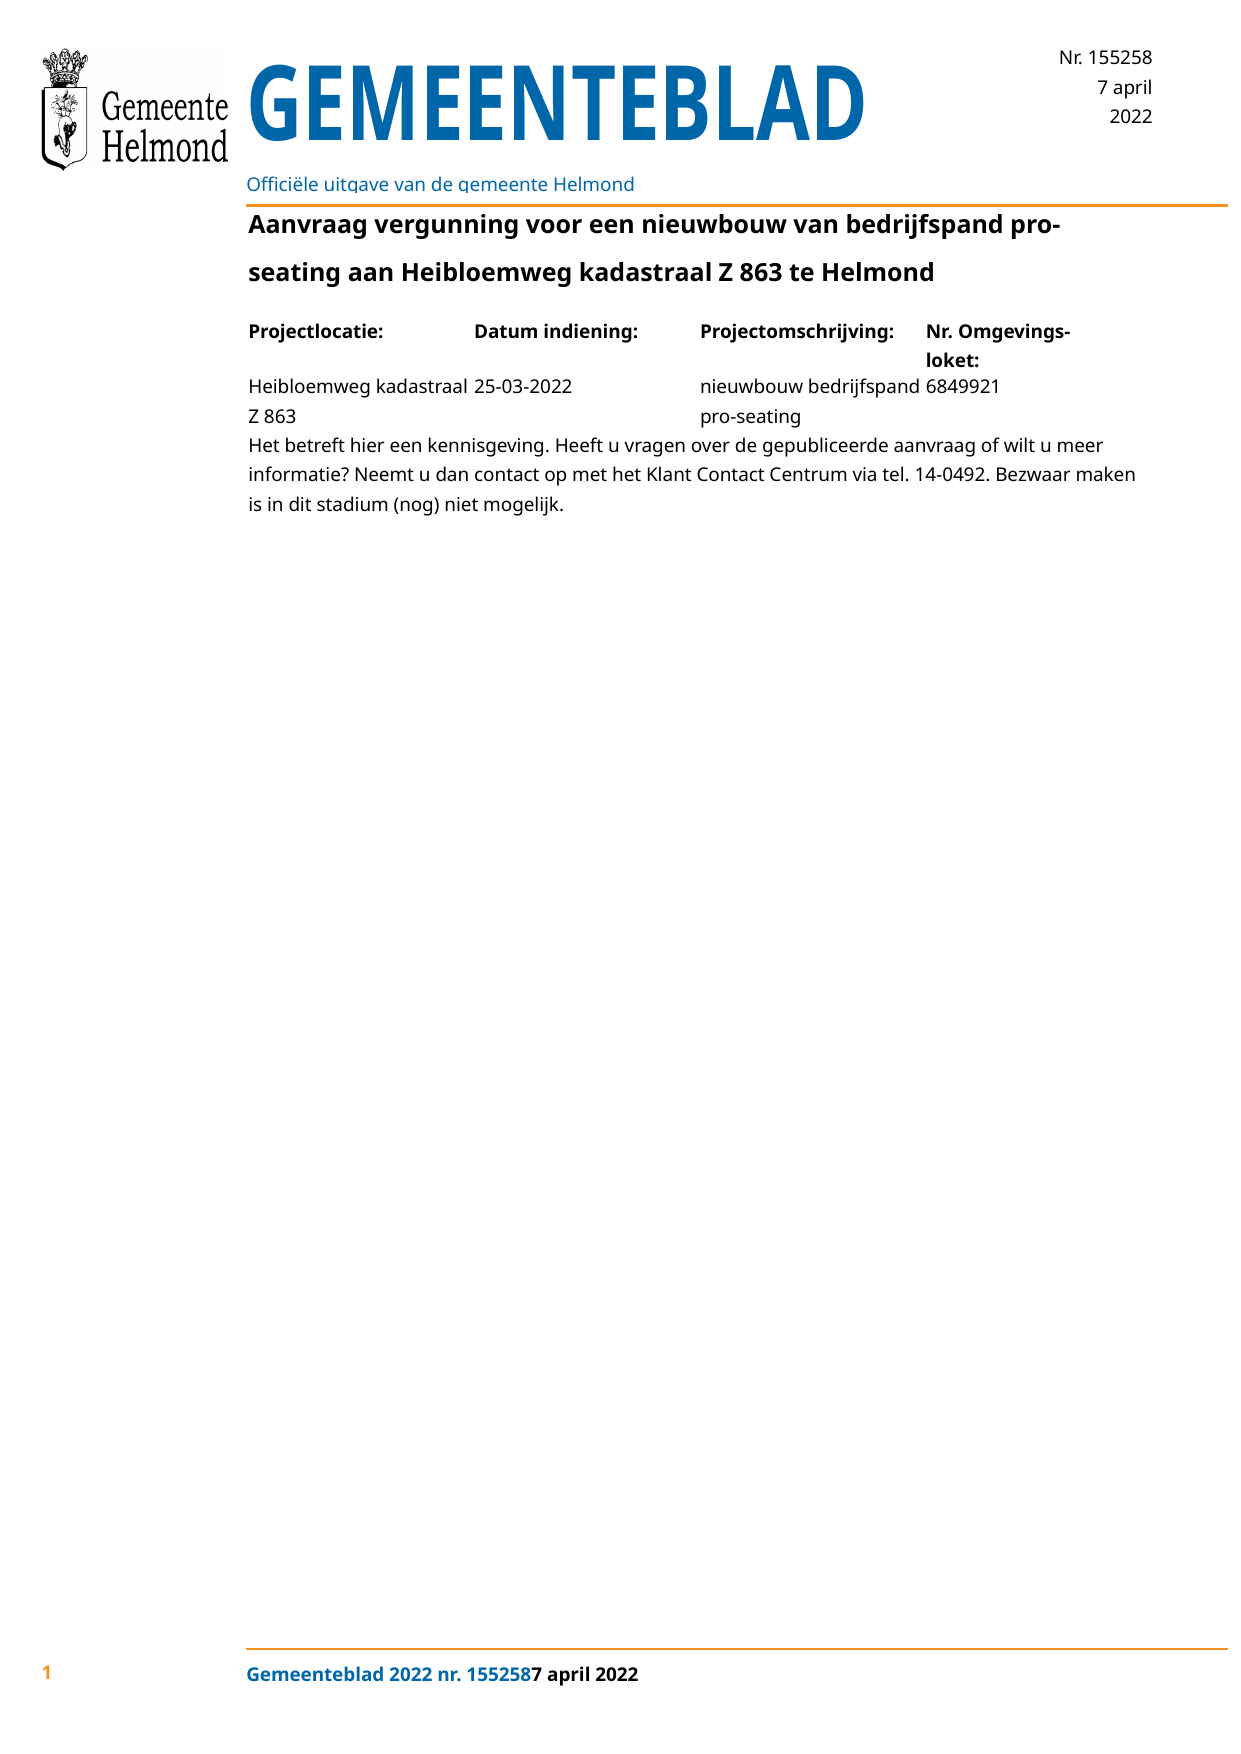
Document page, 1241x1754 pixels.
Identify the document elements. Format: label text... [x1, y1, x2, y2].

text Aanvraag vergunning voor een nieuwbouw van bedrijfspand pro-seating aan Heibloemweg kadastraal Z 863 te Helmond [248, 207, 1152, 288]
table_cell Heibloemweg kadastraal Z 863 [248, 373, 474, 429]
table_cell 6849921 [926, 373, 1152, 429]
table_header Projectomschrijving: [700, 318, 926, 373]
table_cell 25-03-2022 [474, 373, 700, 429]
table_header Projectlocatie: [248, 318, 474, 373]
picture [41, 47, 231, 172]
table_header Datum indiening: [474, 318, 700, 373]
text Het betreft hier een kennisgeving. Heeft u vragen over de gepubliceerde aanvraag of wilt u meer informatie? Neemt u dan contact op met het Klant Contact Centrum via tel. 14-0492. Bezwaar maken is in dit stadium (nog) niet mogelijk. [248, 432, 1152, 517]
table_header Nr. Omgevings- loket: [926, 318, 1152, 373]
table_cell nieuwbouw bedrijfspand pro-seating [700, 373, 926, 429]
